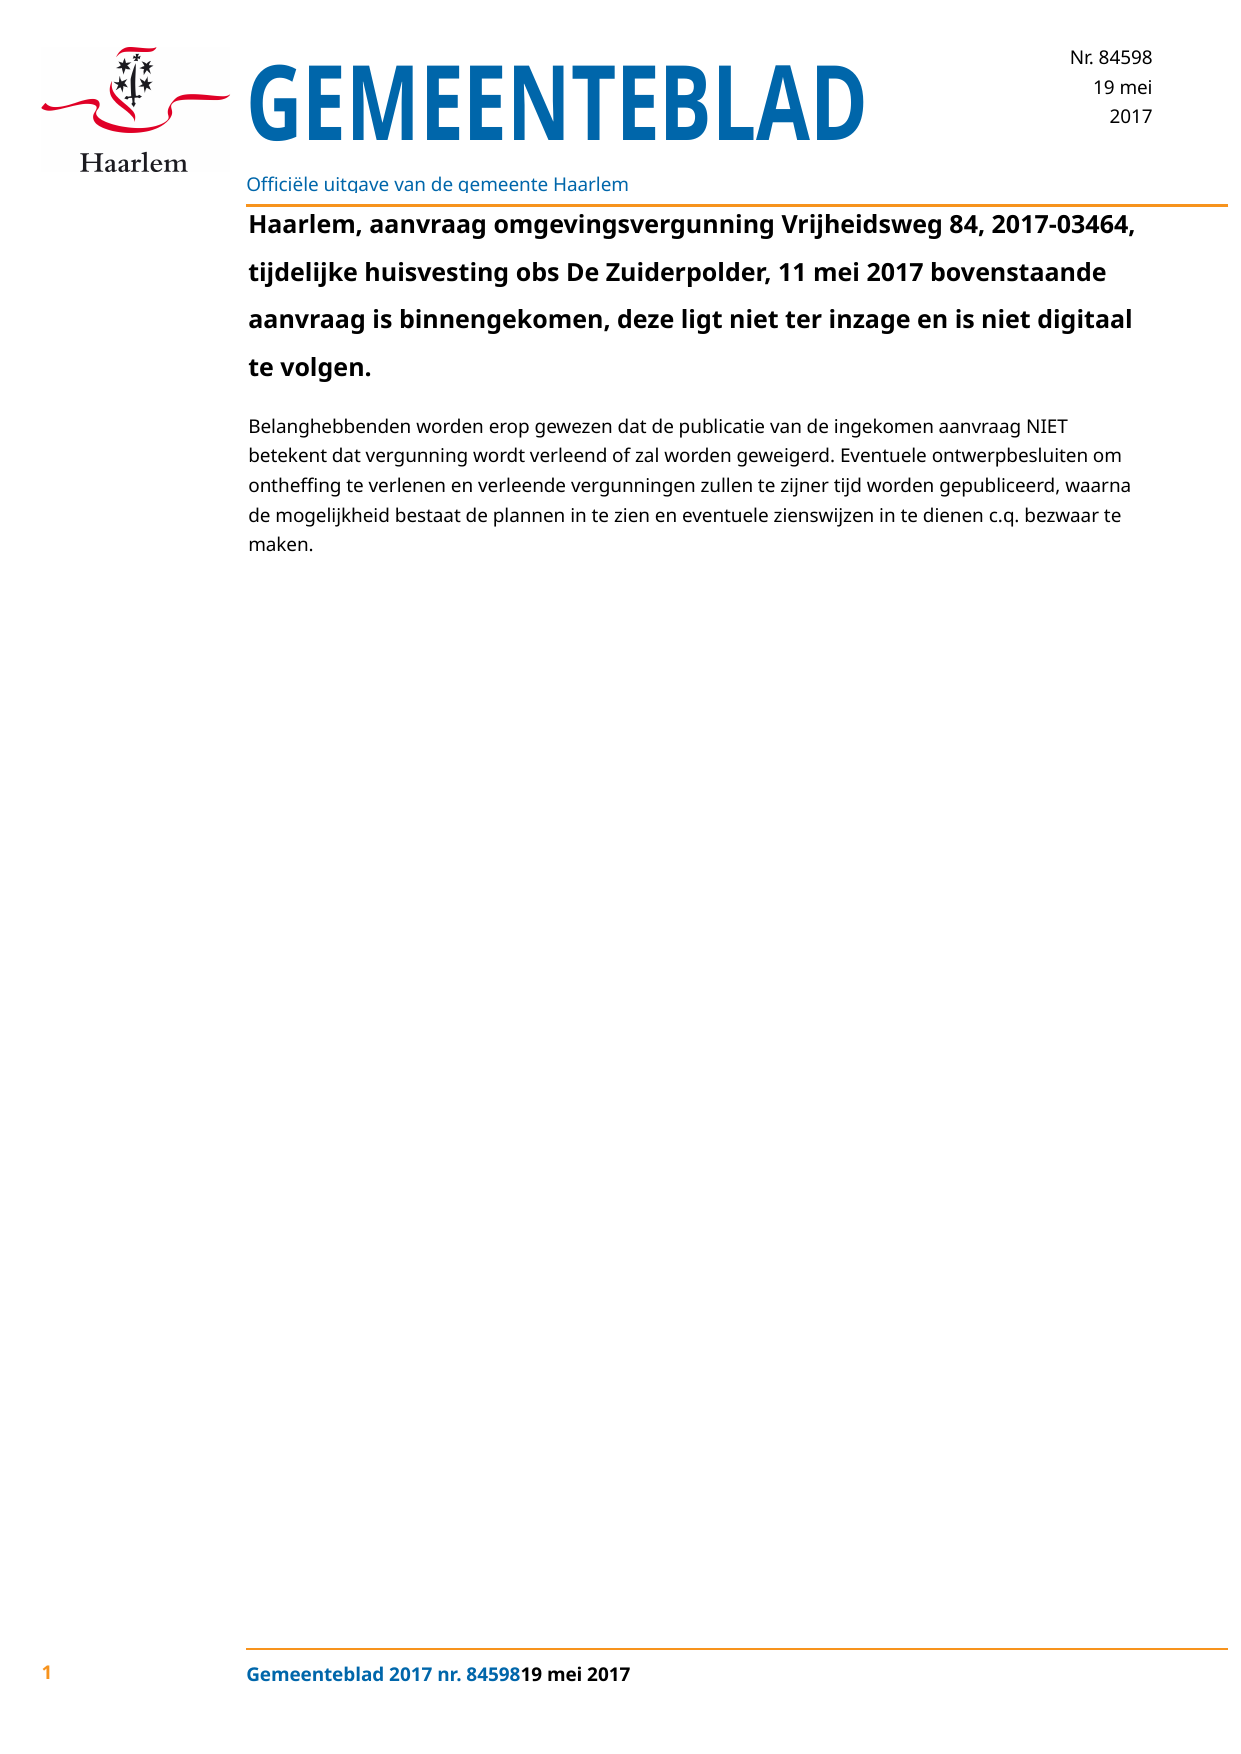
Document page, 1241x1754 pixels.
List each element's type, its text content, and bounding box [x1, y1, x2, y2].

text Haarlem, aanvraag omgevingsvergunning Vrijheidsweg 84, 2017-03464, tijdelijke huisvesting obs De Zuiderpolder, 11 mei 2017 bovenstaande aanvraag is binnengekomen, deze ligt niet ter inzage en is niet digitaal te volgen. [248, 207, 1152, 384]
picture [41, 47, 231, 172]
text Belanghebbenden worden erop gewezen dat de publicatie van de ingekomen aanvraag NIET betekent dat vergunning wordt verleend of zal worden geweigerd. Eventuele ontwerpbesluiten om ontheffing te verlenen en verleende vergunningen zullen te zijner tijd worden gepubliceerd, waarna de mogelijkheid bestaat de plannen in te zien en eventuele zienswijzen in te dienen c.q. bezwaar te maken. [248, 413, 1152, 557]
